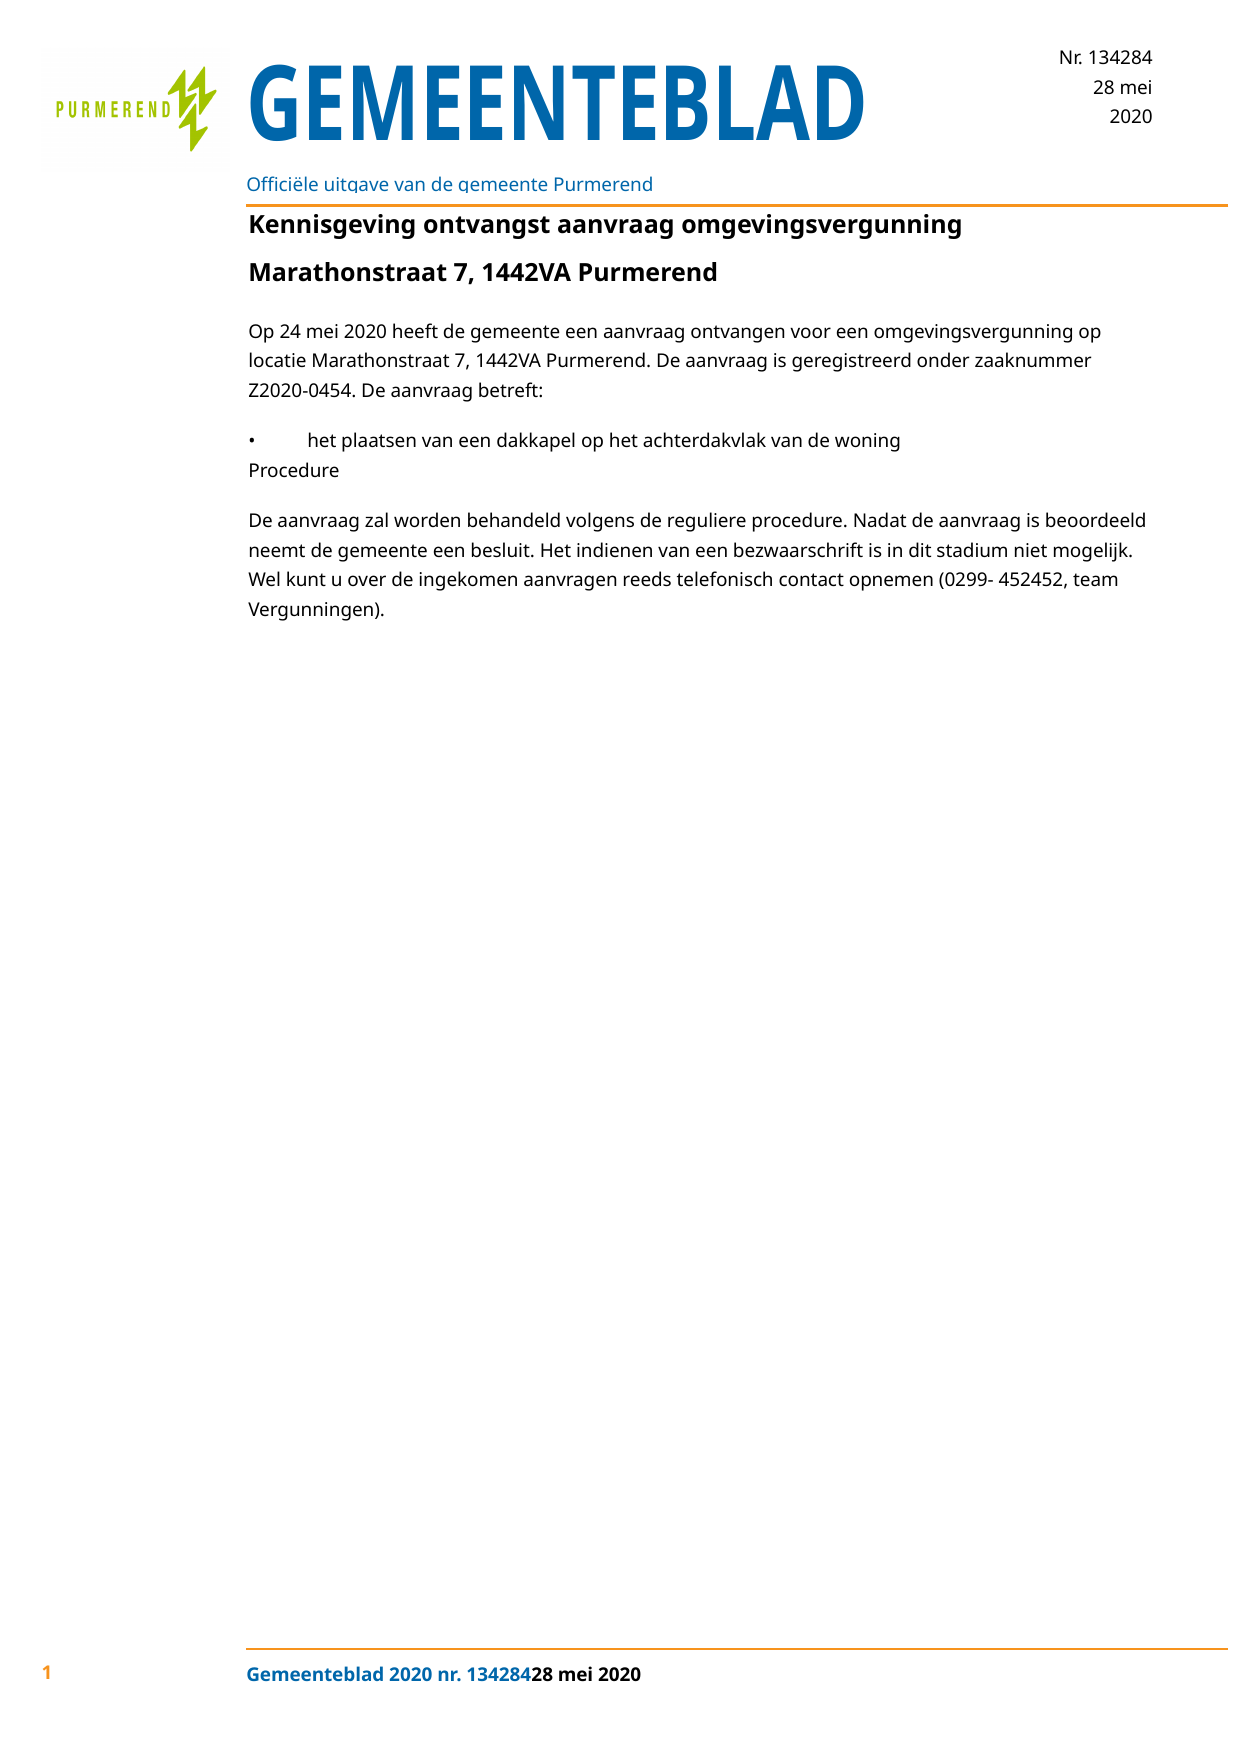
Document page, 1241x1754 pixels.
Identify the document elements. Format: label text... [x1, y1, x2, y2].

list het plaatsen van een dakkapel op het achterdakvlak van de woning [248, 427, 1152, 453]
text Kennisgeving ontvangst aanvraag omgevingsvergunning Marathonstraat 7, 1442VA Purmerend [248, 207, 1152, 288]
text De aanvraag zal worden behandeld volgens de reguliere procedure. Nadat de aanvraag is beoordeeld neemt de gemeente een besluit. Het indienen van een bezwaarschrift is in dit stadium niet mogelijk. Wel kunt u over de ingekomen aanvragen reeds telefonisch contact opnemen (0299- 452452, team Vergunningen). [248, 507, 1152, 622]
text Procedure [248, 457, 1152, 483]
text Op 24 mei 2020 heeft de gemeente een aanvraag ontvangen voor een omgevingsvergunning op locatie Marathonstraat 7, 1442VA Purmerend. De aanvraag is geregistreerd onder zaaknummer Z2020-0454. De aanvraag betreft: [248, 318, 1152, 403]
picture [41, 47, 231, 172]
